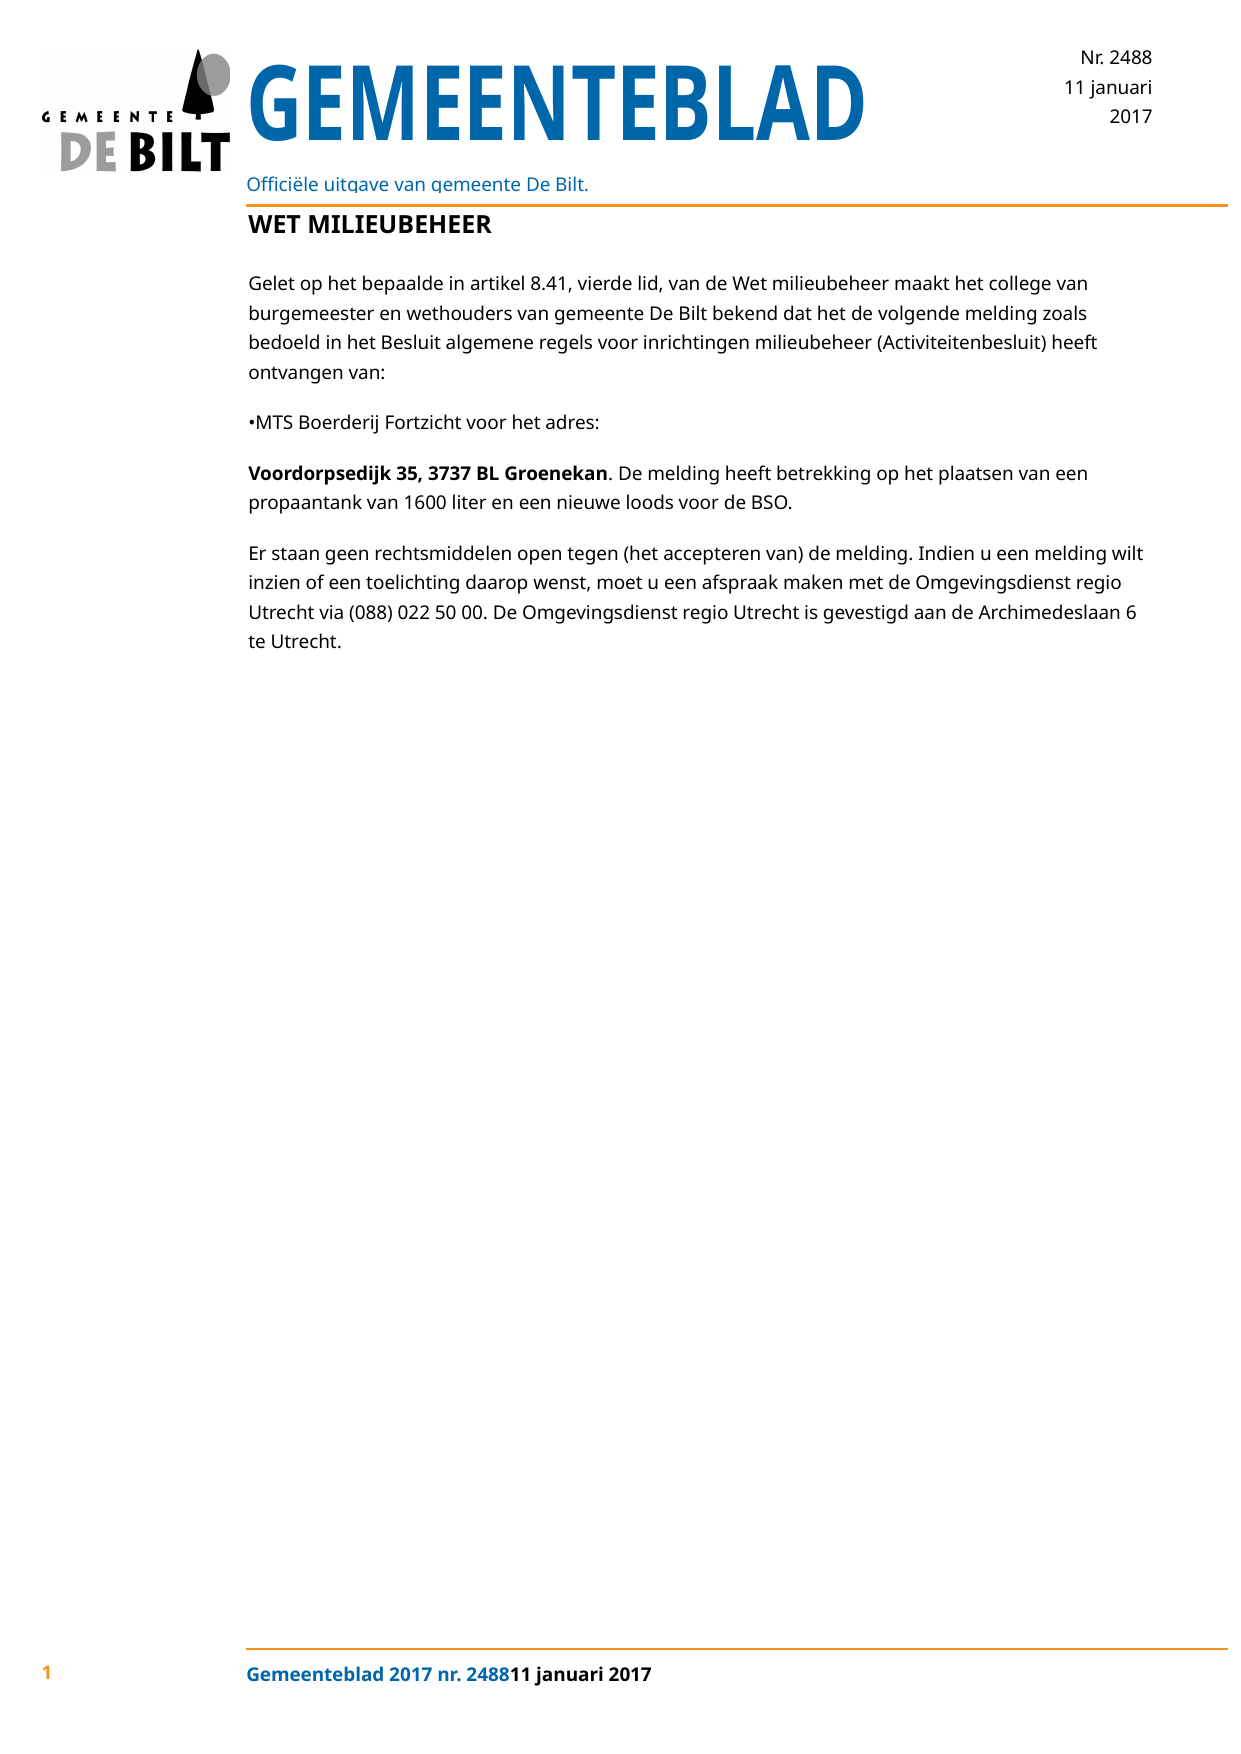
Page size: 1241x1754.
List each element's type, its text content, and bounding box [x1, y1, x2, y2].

picture [41, 47, 231, 172]
text Er staan geen rechtsmiddelen open tegen (het accepteren van) de melding. Indien u een melding wilt inzien of een toelichting daarop wenst, moet u een afspraak maken met de Omgevingsdienst regio Utrecht via (088) 022 50 00. De Omgevingsdienst regio Utrecht is gevestigd aan de Archimedeslaan 6 te Utrecht. [248, 540, 1152, 654]
text •MTS Boerderij Fortzicht voor het adres: [248, 409, 1152, 435]
text Gelet op het bepaalde in artikel 8.41, vierde lid, van de Wet milieubeheer maakt het college van burgemeester en wethouders van gemeente De Bilt bekend dat het de volgende melding zoals bedoeld in het Besluit algemene regels voor inrichtingen milieubeheer (Activiteitenbesluit) heeft ontvangen van: [248, 270, 1152, 385]
text Voordorpsedijk 35, 3737 BL Groenekan. De melding heeft betrekking op het plaatsen van een propaantank van 1600 liter en een nieuwe loods voor de BSO. [248, 460, 1152, 515]
text WET MILIEUBEHEER [248, 207, 1152, 241]
